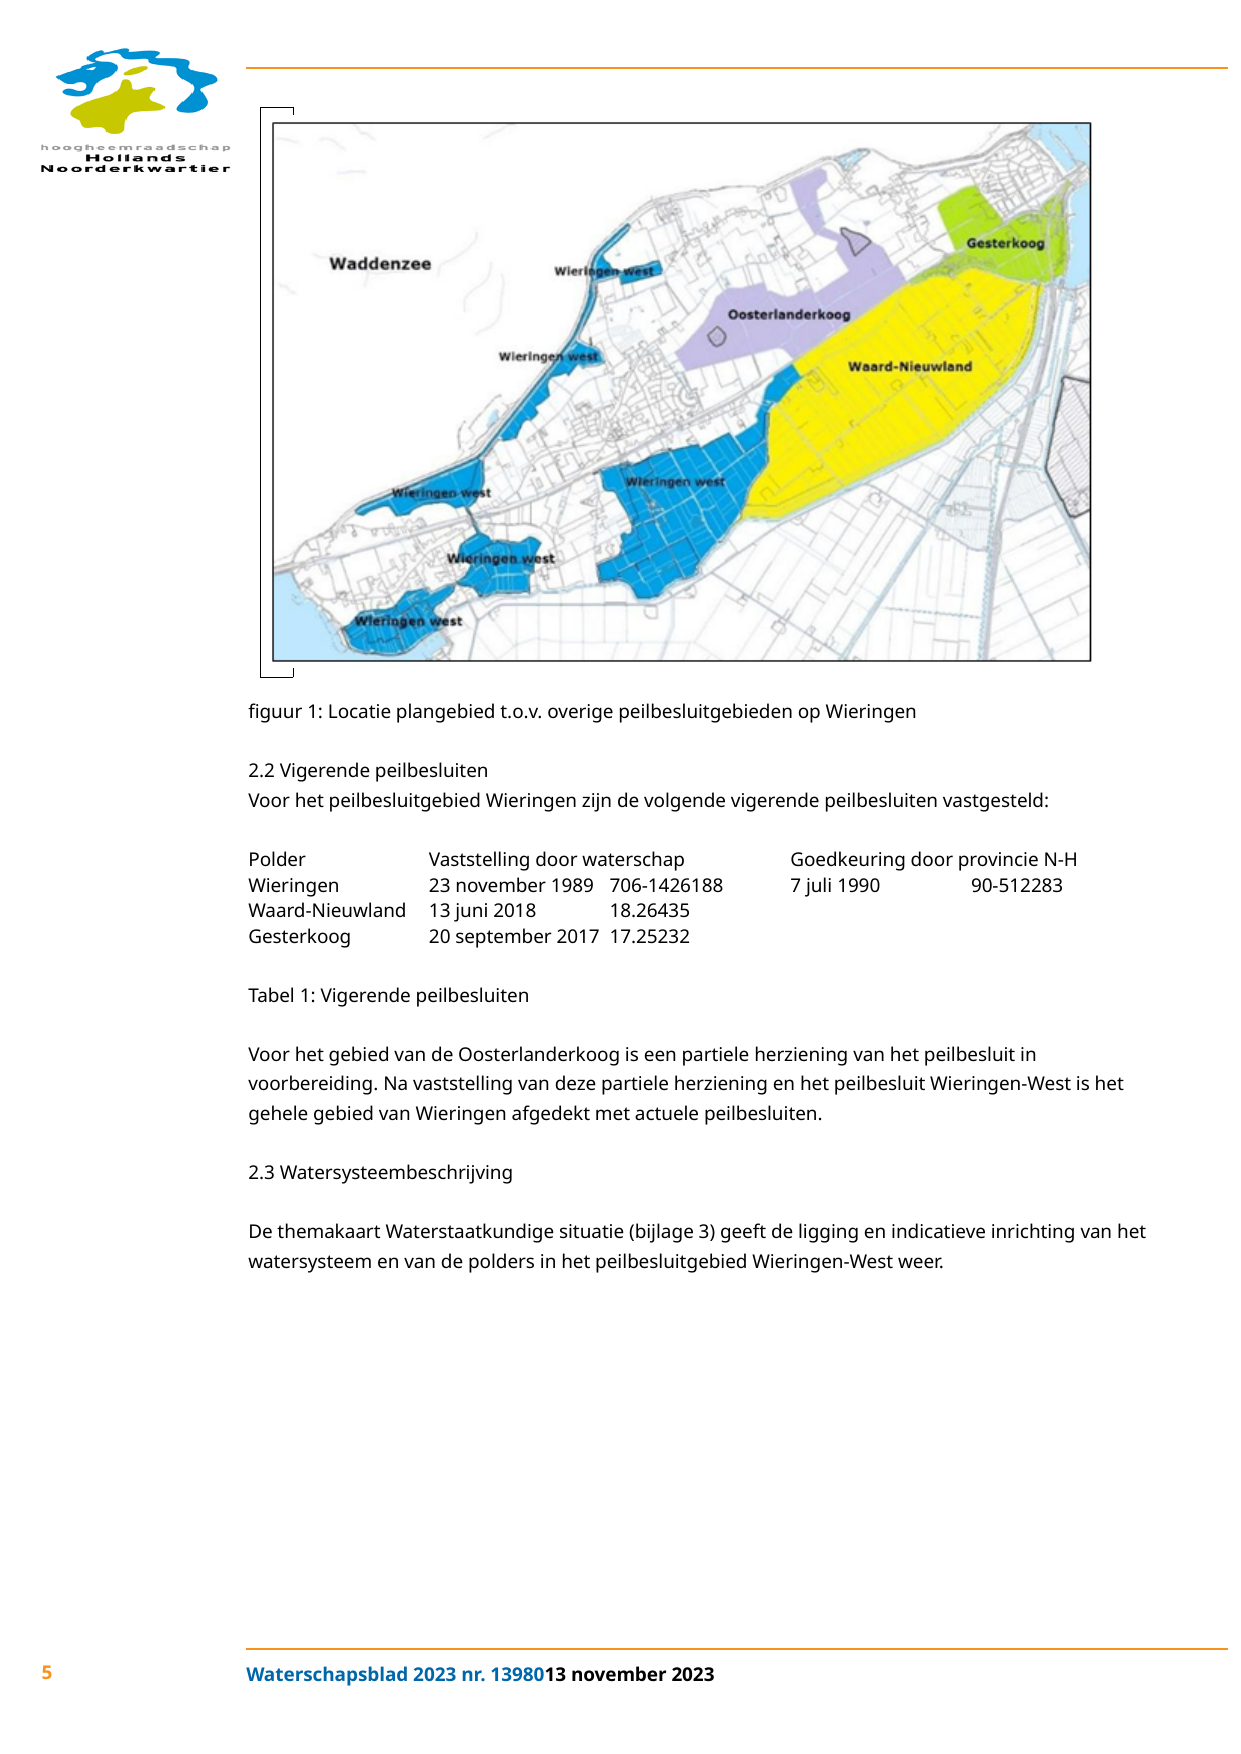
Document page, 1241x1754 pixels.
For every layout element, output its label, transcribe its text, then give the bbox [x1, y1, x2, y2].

text 2.2 Vigerende peilbesluiten [248, 757, 1152, 783]
table_cell 23 november 1989 [429, 872, 609, 898]
text De themakaart Waterstaatkundige situatie (bijlage 3) geeft de ligging en indicatieve inrichting van het watersysteem en van de polders in het peilbesluitgebied Wieringen-West weer. [248, 1218, 1152, 1274]
table_cell [790, 898, 971, 923]
table_cell [790, 923, 971, 949]
picture [41, 47, 231, 172]
table_cell Gesterkoog [248, 923, 429, 949]
table_cell 17.25232 [609, 923, 790, 949]
table_cell 90-512283 [971, 872, 1152, 898]
picture [268, 115, 1095, 668]
text 2.3 Watersysteembeschrijving [248, 1159, 1152, 1185]
table_cell Wieringen [248, 872, 429, 898]
text Voor het peilbesluitgebied Wieringen zijn de volgende vigerende peilbesluiten vastgesteld: [248, 787, 1152, 813]
table_header Polder [248, 846, 429, 872]
table_cell Waard-Nieuwland [248, 898, 429, 923]
table_cell 7 juli 1990 [790, 872, 971, 898]
table_cell 20 september 2017 [429, 923, 609, 949]
table_cell 13 juni 2018 [429, 898, 609, 923]
table_header Vaststelling door waterschap [429, 846, 790, 872]
text Tabel 1: Vigerende peilbesluiten [248, 982, 1152, 1008]
text Voor het gebied van de Oosterlanderkoog is een partiele herziening van het peilbesluit in voorbereiding. Na vaststelling van deze partiele herziening en het peilbesluit Wieringen-West is het gehele gebied van Wieringen afgedekt met actuele peilbesluiten. [248, 1041, 1152, 1126]
table_cell 18.26435 [609, 898, 790, 923]
table_cell 706-1426188 [609, 872, 790, 898]
table_header Goedkeuring door provincie N-H [790, 846, 1152, 872]
table_cell [971, 923, 1152, 949]
table_cell [971, 898, 1152, 923]
text figuur 1: Locatie plangebied t.o.v. overige peilbesluitgebieden op Wieringen [248, 698, 1152, 724]
